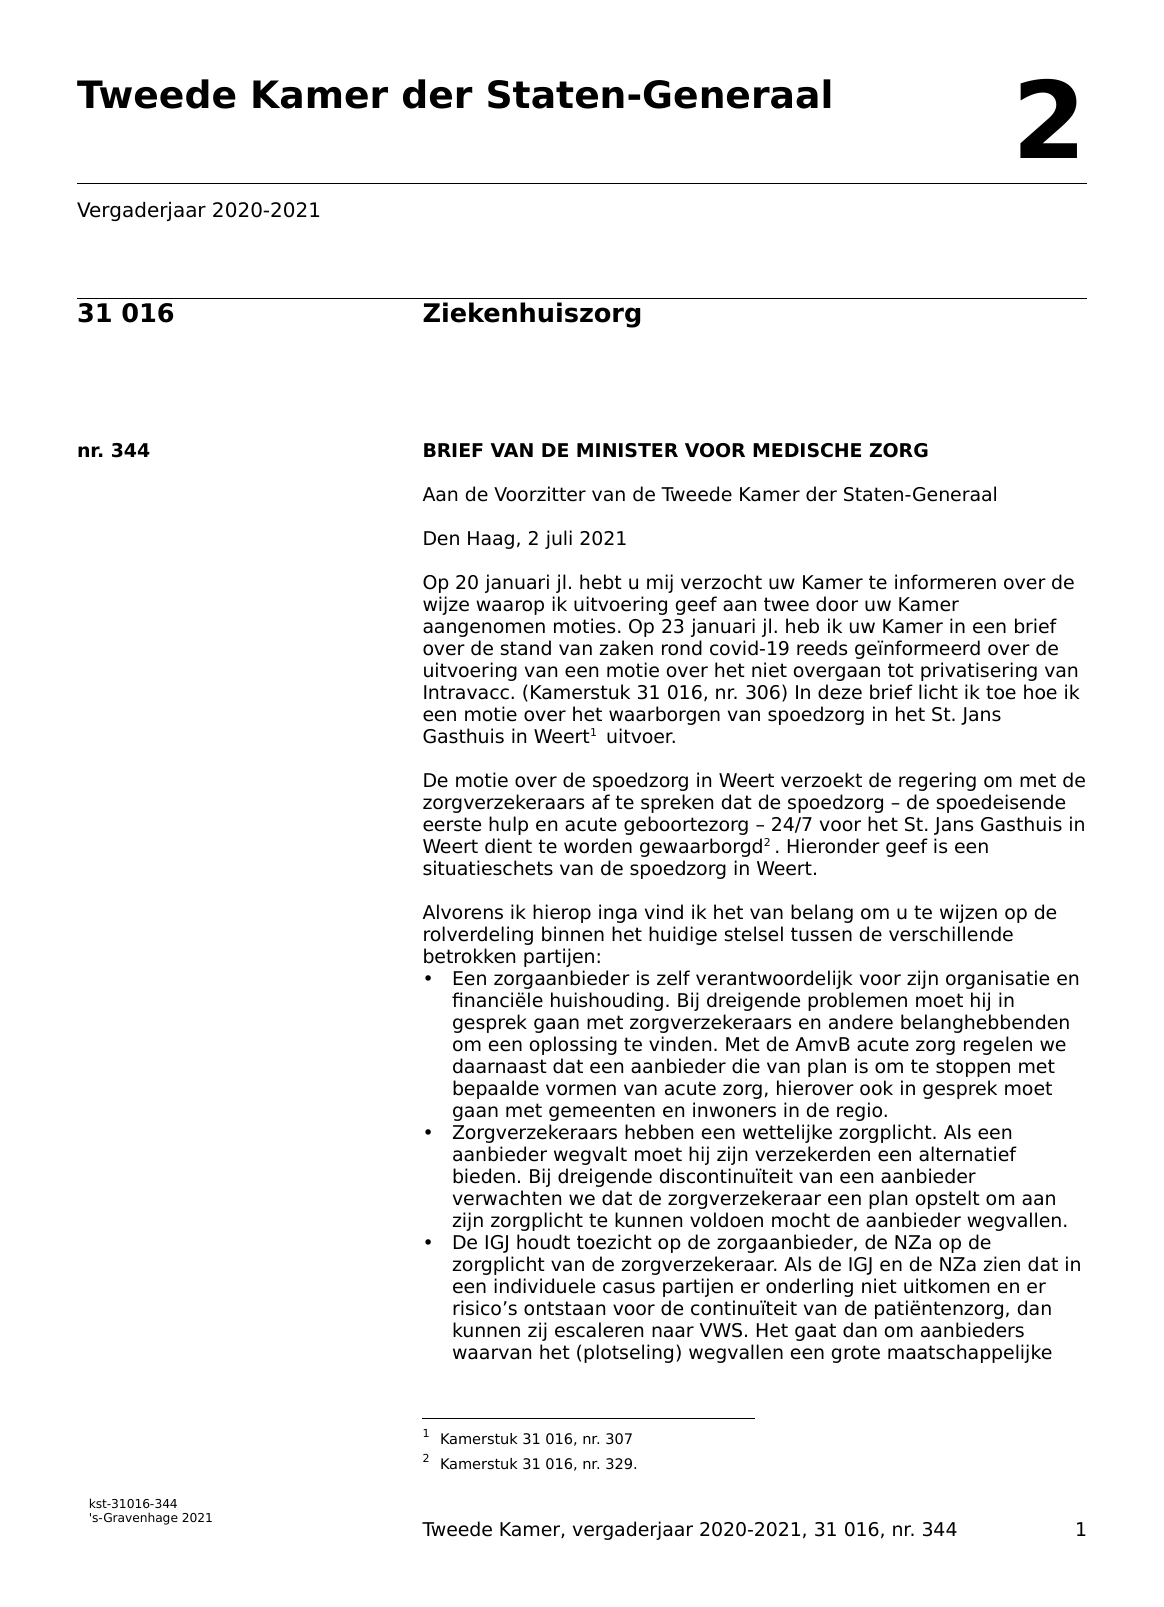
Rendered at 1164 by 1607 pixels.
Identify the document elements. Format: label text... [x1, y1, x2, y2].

text Op 20 januari jl. hebt u mij verzocht uw Kamer te informeren over de wijze waarop ik uitvoering geef aan twee door uw Kamer aangenomen moties. Op 23 januari jl. heb ik uw Kamer in een brief over de stand van zaken rond covid-19 reeds geïnformeerd over de uitvoering van een motie over het niet overgaan tot privatisering van Intravacc. (Kamerstuk 31 016, nr. 306) In deze brief licht ik toe hoe ik een motie over het waarborgen van spoedzorg in het St. Jans Gasthuis in Weert uitvoer. [422, 572, 1087, 748]
text Kamerstuk 31 016, nr. 307 [422, 1427, 1087, 1449]
text 's-Gravenhage 2021 [88, 1511, 323, 1525]
text Den Haag, 2 juli 2021 [422, 528, 1087, 550]
subtitle nr. 344 BRIEF VAN DE MINISTER VOOR MEDISCHE ZORG [77, 440, 1087, 462]
table_header 2 [886, 59, 1087, 183]
text De motie over de spoedzorg in Weert verzoekt de regering om met de zorgverzekeraars af te spreken dat de spoedzorg – de spoedeisende eerste hulp en acute geboortezorg – 24/7 voor het St. Jans Gasthuis in Weert dient te worden gewaarborgd. Hieronder geef is een situatieschets van de spoedzorg in Weert. [422, 770, 1087, 880]
text • Een zorgaanbieder is zelf verantwoordelijk voor zijn organisatie en financiële huishouding. Bij dreigende problemen moet hij in gesprek gaan met zorgverzekeraars en andere belanghebbenden om een oplossing te vinden. Met de AmvB acute zorg regelen we daarnaast dat een aanbieder die van plan is om te stoppen met bepaalde vormen van acute zorg, hierover ook in gesprek moet gaan met gemeenten en inwoners in de regio. [422, 968, 1087, 1122]
text • De IGJ houdt toezicht op de zorgaanbieder, de NZa op de zorgplicht van de zorgverzekeraar. Als de IGJ en de NZa zien dat in een individuele casus partijen er onderling niet uitkomen en er risico’s ontstaan voor de continuïteit van de patiëntenzorg, dan kunnen zij escaleren naar VWS. Het gaat dan om aanbieders waarvan het (plotseling) wegvallen een grote maatschappelijke [422, 1232, 1087, 1364]
text Kamerstuk 31 016, nr. 329. [422, 1452, 1087, 1474]
text kst-31016-344 [88, 1497, 323, 1511]
text • Zorgverzekeraars hebben een wettelijke zorgplicht. Als een aanbieder wegvalt moet hij zijn verzekerden een alternatief bieden. Bij dreigende discontinuïteit van een aanbieder verwachten we dat de zorgverzekeraar een plan opstelt om aan zijn zorgplicht te kunnen voldoen mocht de aanbieder wegvallen. [422, 1122, 1087, 1232]
table_cell Vergaderjaar 2020-2021 [77, 184, 1087, 298]
table_header Tweede Kamer der Staten-Generaal [77, 59, 886, 183]
subtitle 31 016 Ziekenhuiszorg [77, 299, 1087, 329]
text Alvorens ik hierop inga vind ik het van belang om u te wijzen op de rolverdeling binnen het huidige stelsel tussen de verschillende betrokken partijen: [422, 902, 1087, 968]
text Aan de Voorzitter van de Tweede Kamer der Staten-Generaal [422, 484, 1087, 506]
